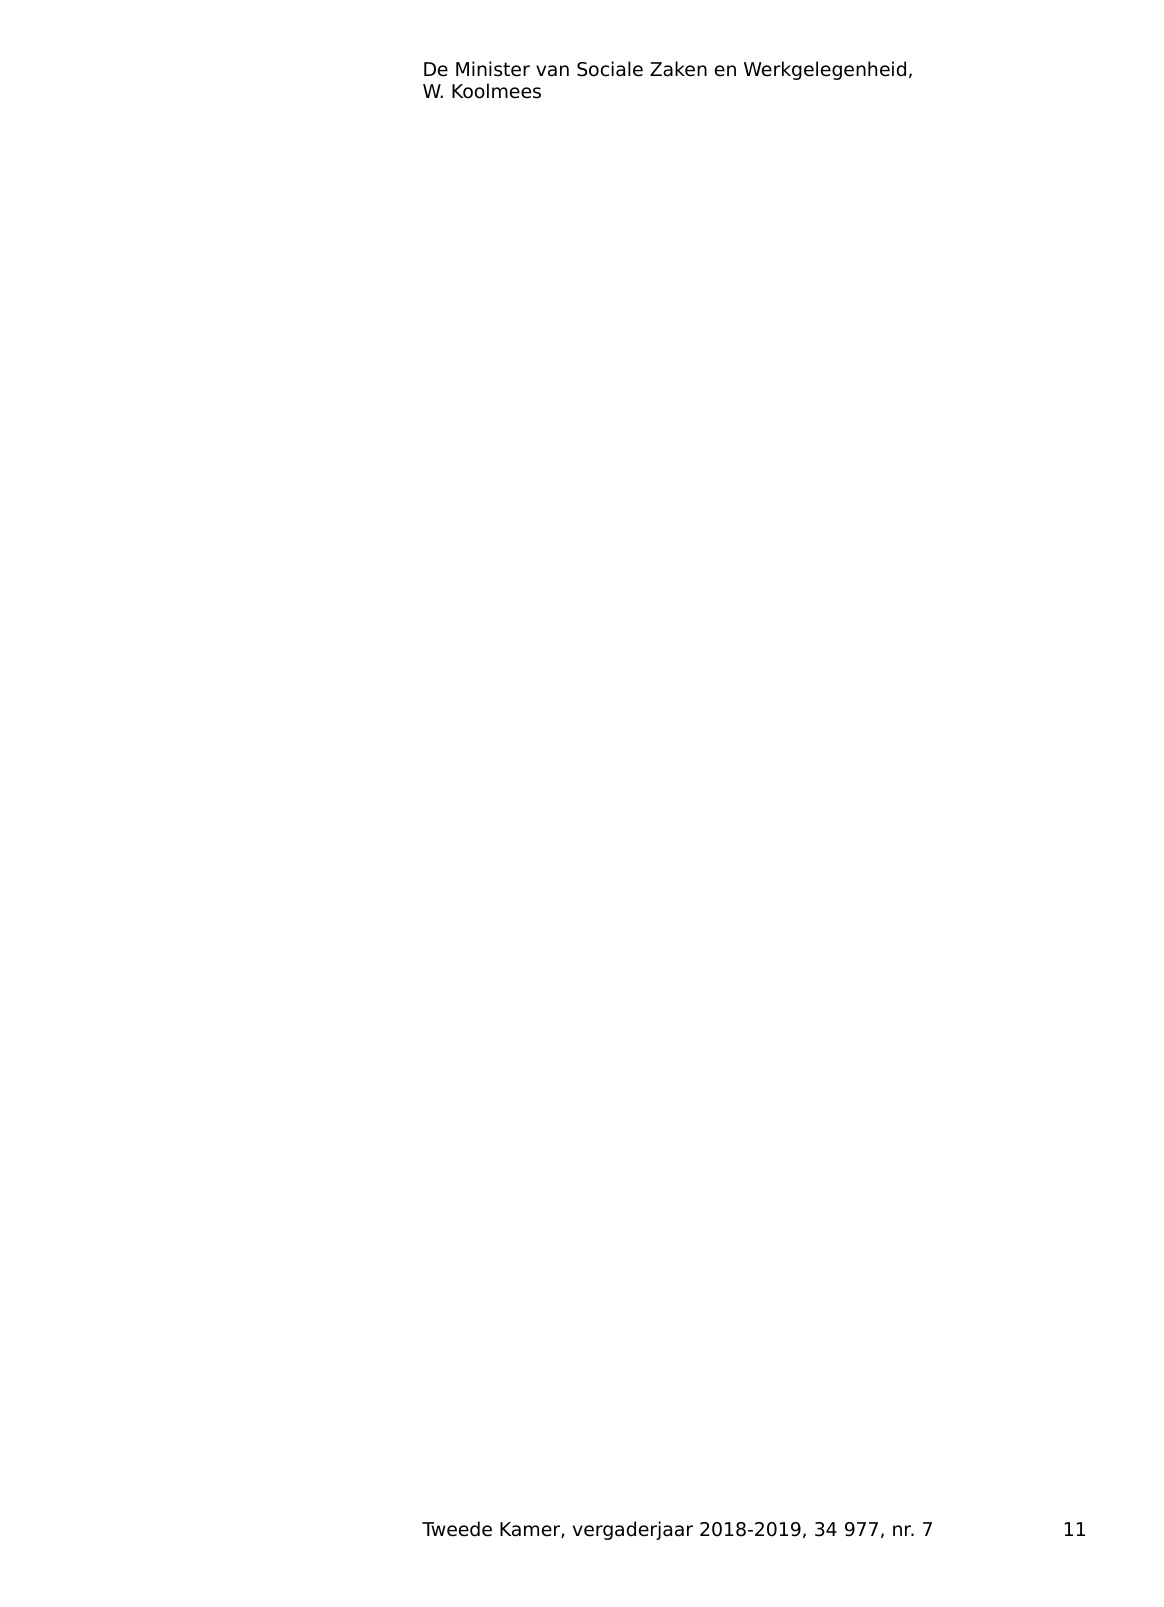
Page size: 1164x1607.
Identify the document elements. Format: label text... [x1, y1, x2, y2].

text De Minister van Sociale Zaken en Werkgelegenheid, W. Koolmees [422, 59, 1087, 103]
